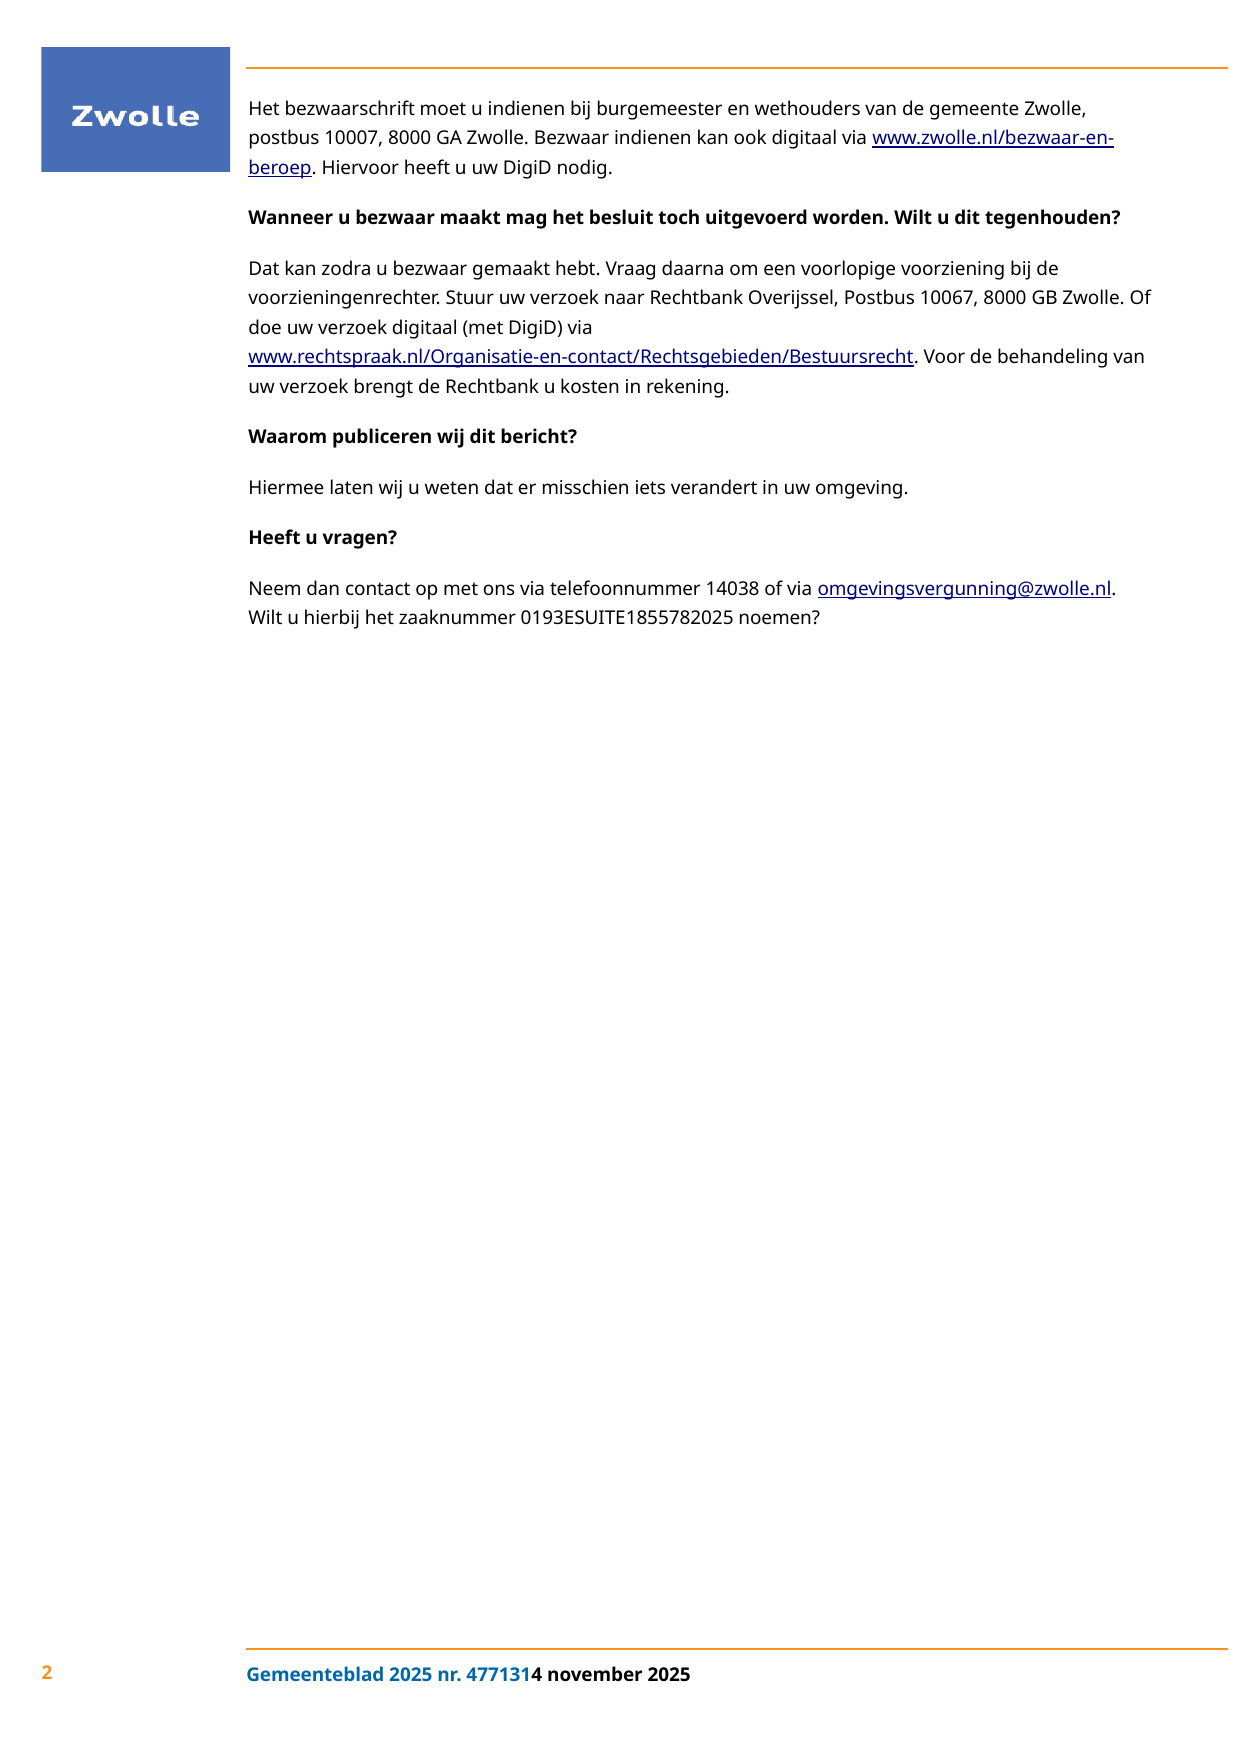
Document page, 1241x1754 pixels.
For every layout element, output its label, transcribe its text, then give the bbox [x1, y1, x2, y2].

text Dat kan zodra u bezwaar gemaakt hebt. Vraag daarna om een voorlopige voorziening bij de voorzieningenrechter. Stuur uw verzoek naar Rechtbank Overijssel, Postbus 10067, 8000 GB Zwolle. Of doe uw verzoek digitaal (met DigiD) via www.rechtspraak.nl/Organisatie-en-contact/Rechtsgebieden/Bestuursrecht. Voor de behandeling van uw verzoek brengt de Rechtbank u kosten in rekening. [248, 255, 1152, 399]
text Het bezwaarschrift moet u indienen bij burgemeester en wethouders van de gemeente Zwolle, postbus 10007, 8000 GA Zwolle. Bezwaar indienen kan ook digitaal via www.zwolle.nl/bezwaar-en-beroep. Hiervoor heeft u uw DigiD nodig. [248, 95, 1152, 180]
picture [41, 47, 231, 172]
text Waarom publiceren wij dit bericht? [248, 423, 1152, 449]
text Neem dan contact op met ons via telefoonnummer 14038 of via omgevingsvergunning@zwolle.nl. Wilt u hierbij het zaaknummer 0193ESUITE1855782025 noemen? [248, 575, 1152, 630]
text Hiermee laten wij u weten dat er misschien iets verandert in uw omgeving. [248, 474, 1152, 500]
text Wanneer u bezwaar maakt mag het besluit toch uitgevoerd worden. Wilt u dit tegenhouden? [248, 204, 1152, 230]
text Heeft u vragen? [248, 524, 1152, 550]
